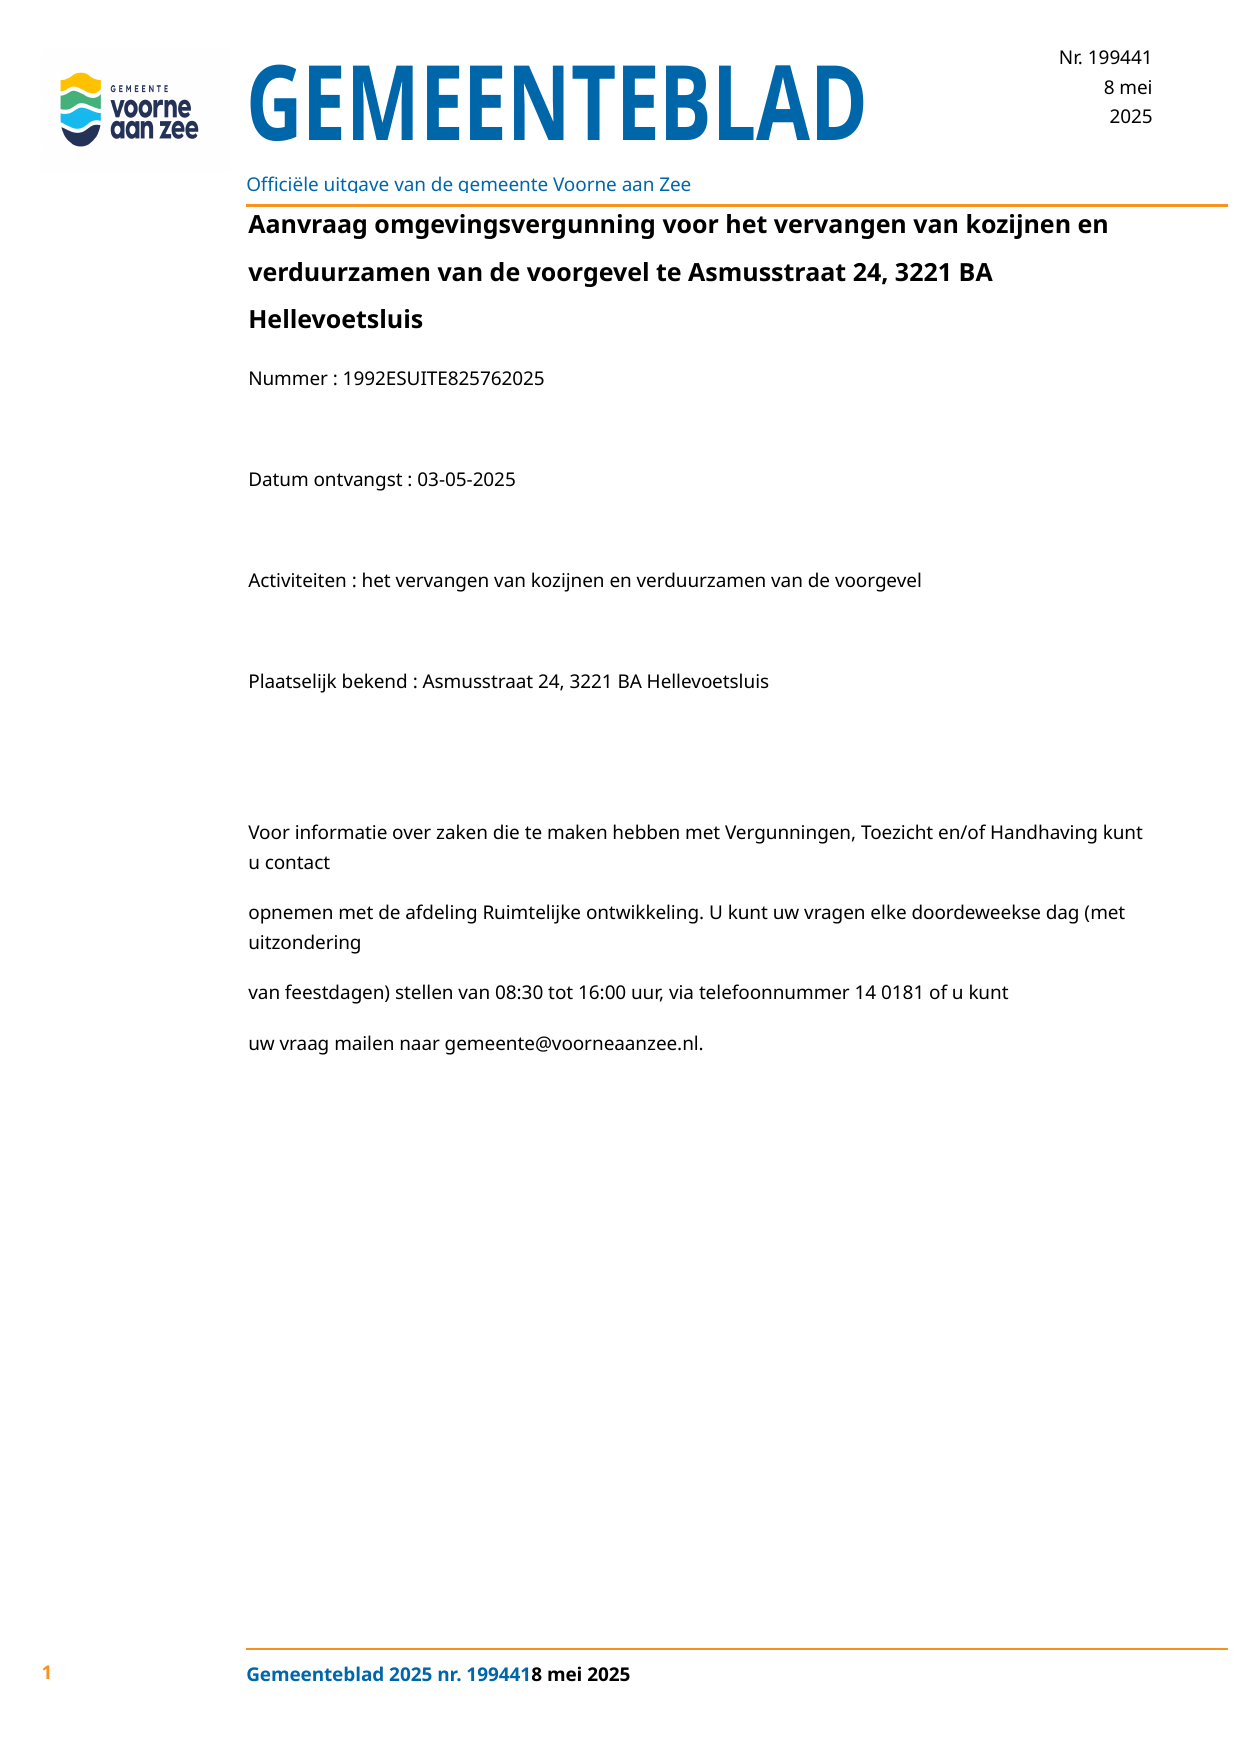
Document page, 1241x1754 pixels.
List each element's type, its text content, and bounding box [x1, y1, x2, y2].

picture [41, 47, 231, 172]
text opnemen met de afdeling Ruimtelijke ontwikkeling. U kunt uw vragen elke doordeweekse dag (met uitzondering [248, 899, 1152, 954]
text Datum ontvangst : 03-05-2025 [248, 466, 1152, 492]
text Aanvraag omgevingsvergunning voor het vervangen van kozijnen en verduurzamen van de voorgevel te Asmusstraat 24, 3221 BA Hellevoetsluis [248, 207, 1152, 336]
text uw vraag mailen naar gemeente@voorneaanzee.nl. [248, 1030, 1152, 1055]
text Plaatselijk bekend : Asmusstraat 24, 3221 BA Hellevoetsluis [248, 668, 1152, 694]
text van feestdagen) stellen van 08:30 tot 16:00 uur, via telefoonnummer 14 0181 of u kunt [248, 979, 1152, 1005]
text Nummer : 1992ESUITE825762025 [248, 366, 1152, 391]
text Activiteiten : het vervangen van kozijnen en verduurzamen van de voorgevel [248, 567, 1152, 593]
text Voor informatie over zaken die te maken hebben met Vergunningen, Toezicht en/of Handhaving kunt u contact [248, 819, 1152, 874]
